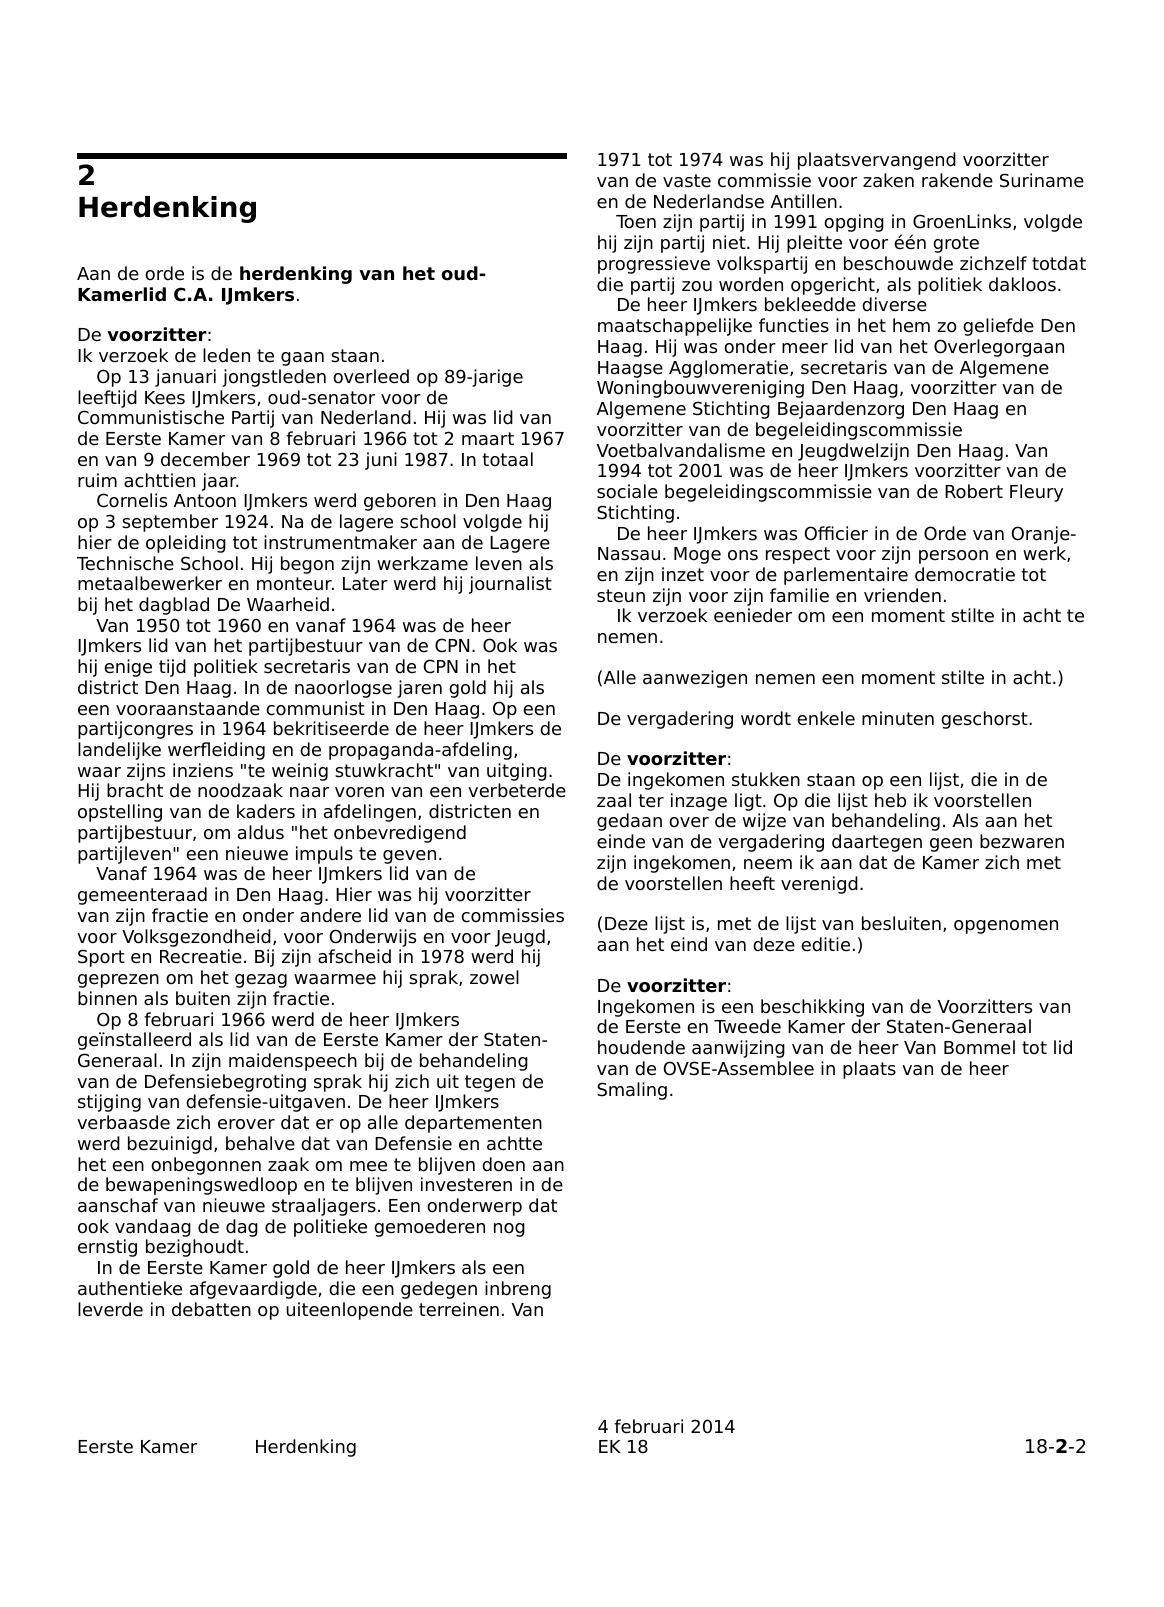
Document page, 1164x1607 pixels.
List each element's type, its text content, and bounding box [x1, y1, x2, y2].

text Ik verzoek eenieder om een moment stilte in acht te nemen. [596, 606, 1087, 648]
text De ingekomen stukken staan op een lijst, die in de zaal ter inzage ligt. Op die lijst heb ik voorstellen gedaan over de wijze van behandeling. Als aan het einde van de vergadering daartegen geen bezwaren zijn ingekomen, neem ik aan dat de Kamer zich met de voorstellen heeft verenigd. [596, 770, 1087, 894]
text De voorzitter: [596, 749, 1087, 770]
text (Alle aanwezigen nemen een moment stilte in acht.) [596, 668, 1087, 688]
text Ingekomen is een beschikking van de Voorzitters van de Eerste en Tweede Kamer der Staten-Generaal houdende aanwijzing van de heer Van Bommel tot lid van de OVSE-Assemblee in plaats van de heer Smaling. [596, 996, 1087, 1100]
text Aan de orde is de herdenking van het oud-Kamerlid C.A. IJmkers. [77, 264, 567, 305]
text Ik verzoek de leden te gaan staan. [77, 346, 567, 367]
text Vanaf 1964 was de heer IJmkers lid van de gemeenteraad in Den Haag. Hier was hij voorzitter van zijn fractie en onder andere lid van de commissies voor Volksgezondheid, voor Onderwijs en voor Jeugd, Sport en Recreatie. Bij zijn afscheid in 1978 werd hij geprezen om het gezag waarmee hij sprak, zowel binnen als buiten zijn fractie. [77, 864, 567, 1009]
title 2 Herdenking [77, 159, 567, 224]
text Toen zijn partij in 1991 opging in GroenLinks, volgde hij zijn partij niet. Hij pleitte voor één grote progressieve volkspartij en beschouwde zichzelf totdat die partij zou worden opgericht, als politiek dakloos. [596, 212, 1087, 295]
text 1971 tot 1974 was hij plaatsvervangend voorzitter van de vaste commissie voor zaken rakende Suriname en de Nederlandse Antillen. [596, 150, 1087, 212]
text De voorzitter: [596, 976, 1087, 996]
text In de Eerste Kamer gold de heer IJmkers als een authentieke afgevaardigde, die een gedegen inbreng leverde in debatten op uiteenlopende terreinen. Van [77, 1258, 567, 1320]
text Op 8 februari 1966 werd de heer IJmkers geïnstalleerd als lid van de Eerste Kamer der Staten-Generaal. In zijn maidenspeech bij de behandeling van de Defensiebegroting sprak hij zich uit tegen de stijging van defensie-uitgaven. De heer IJmkers verbaasde zich erover dat er op alle departementen werd bezuinigd, behalve dat van Defensie en achtte het een onbegonnen zaak om mee te blijven doen aan de bewapeningswedloop en te blijven investeren in de aanschaf van nieuwe straaljagers. Een onderwerp dat ook vandaag de dag de politieke gemoederen nog ernstig bezighoudt. [77, 1009, 567, 1258]
text De voorzitter: [77, 325, 567, 346]
text De vergadering wordt enkele minuten geschorst. [596, 708, 1087, 729]
text Op 13 januari jongstleden overleed op 89-jarige leeftijd Kees IJmkers, oud-senator voor de Communistische Partij van Nederland. Hij was lid van de Eerste Kamer van 8 februari 1966 tot 2 maart 1967 en van 9 december 1969 tot 23 juni 1987. In totaal ruim achttien jaar. [77, 367, 567, 491]
text De heer IJmkers was Officier in de Orde van Oranje-Nassau. Moge ons respect voor zijn persoon en werk, en zijn inzet voor de parlementaire democratie tot steun zijn voor zijn familie en vrienden. [596, 523, 1087, 606]
text Van 1950 tot 1960 en vanaf 1964 was de heer IJmkers lid van het partijbestuur van de CPN. Ook was hij enige tijd politiek secretaris van de CPN in het district Den Haag. In de naoorlogse jaren gold hij als een vooraanstaande communist in Den Haag. Op een partijcongres in 1964 bekritiseerde de heer IJmkers de landelijke werfleiding en de propaganda-afdeling, waar zijns inziens "te weinig stuwkracht" van uitging. Hij bracht de noodzaak naar voren van een verbeterde opstelling van de kaders in afdelingen, districten en partijbestuur, om aldus "het onbevredigend partijleven" een nieuwe impuls te geven. [77, 616, 567, 864]
text (Deze lijst is, met de lijst van besluiten, opgenomen aan het eind van deze editie.) [596, 914, 1087, 956]
text Cornelis Antoon IJmkers werd geboren in Den Haag op 3 september 1924. Na de lagere school volgde hij hier de opleiding tot instrumentmaker aan de Lagere Technische School. Hij begon zijn werkzame leven als metaalbewerker en monteur. Later werd hij journalist bij het dagblad De Waarheid. [77, 491, 567, 616]
text De heer IJmkers bekleedde diverse maatschappelijke functies in het hem zo geliefde Den Haag. Hij was onder meer lid van het Overlegorgaan Haagse Agglomeratie, secretaris van de Algemene Woningbouwvereniging Den Haag, voorzitter van de Algemene Stichting Bejaardenzorg Den Haag en voorzitter van de begeleidingscommissie Voetbalvandalisme en Jeugdwelzijn Den Haag. Van 1994 tot 2001 was de heer IJmkers voorzitter van de sociale begeleidingscommissie van de Robert Fleury Stichting. [596, 295, 1087, 523]
